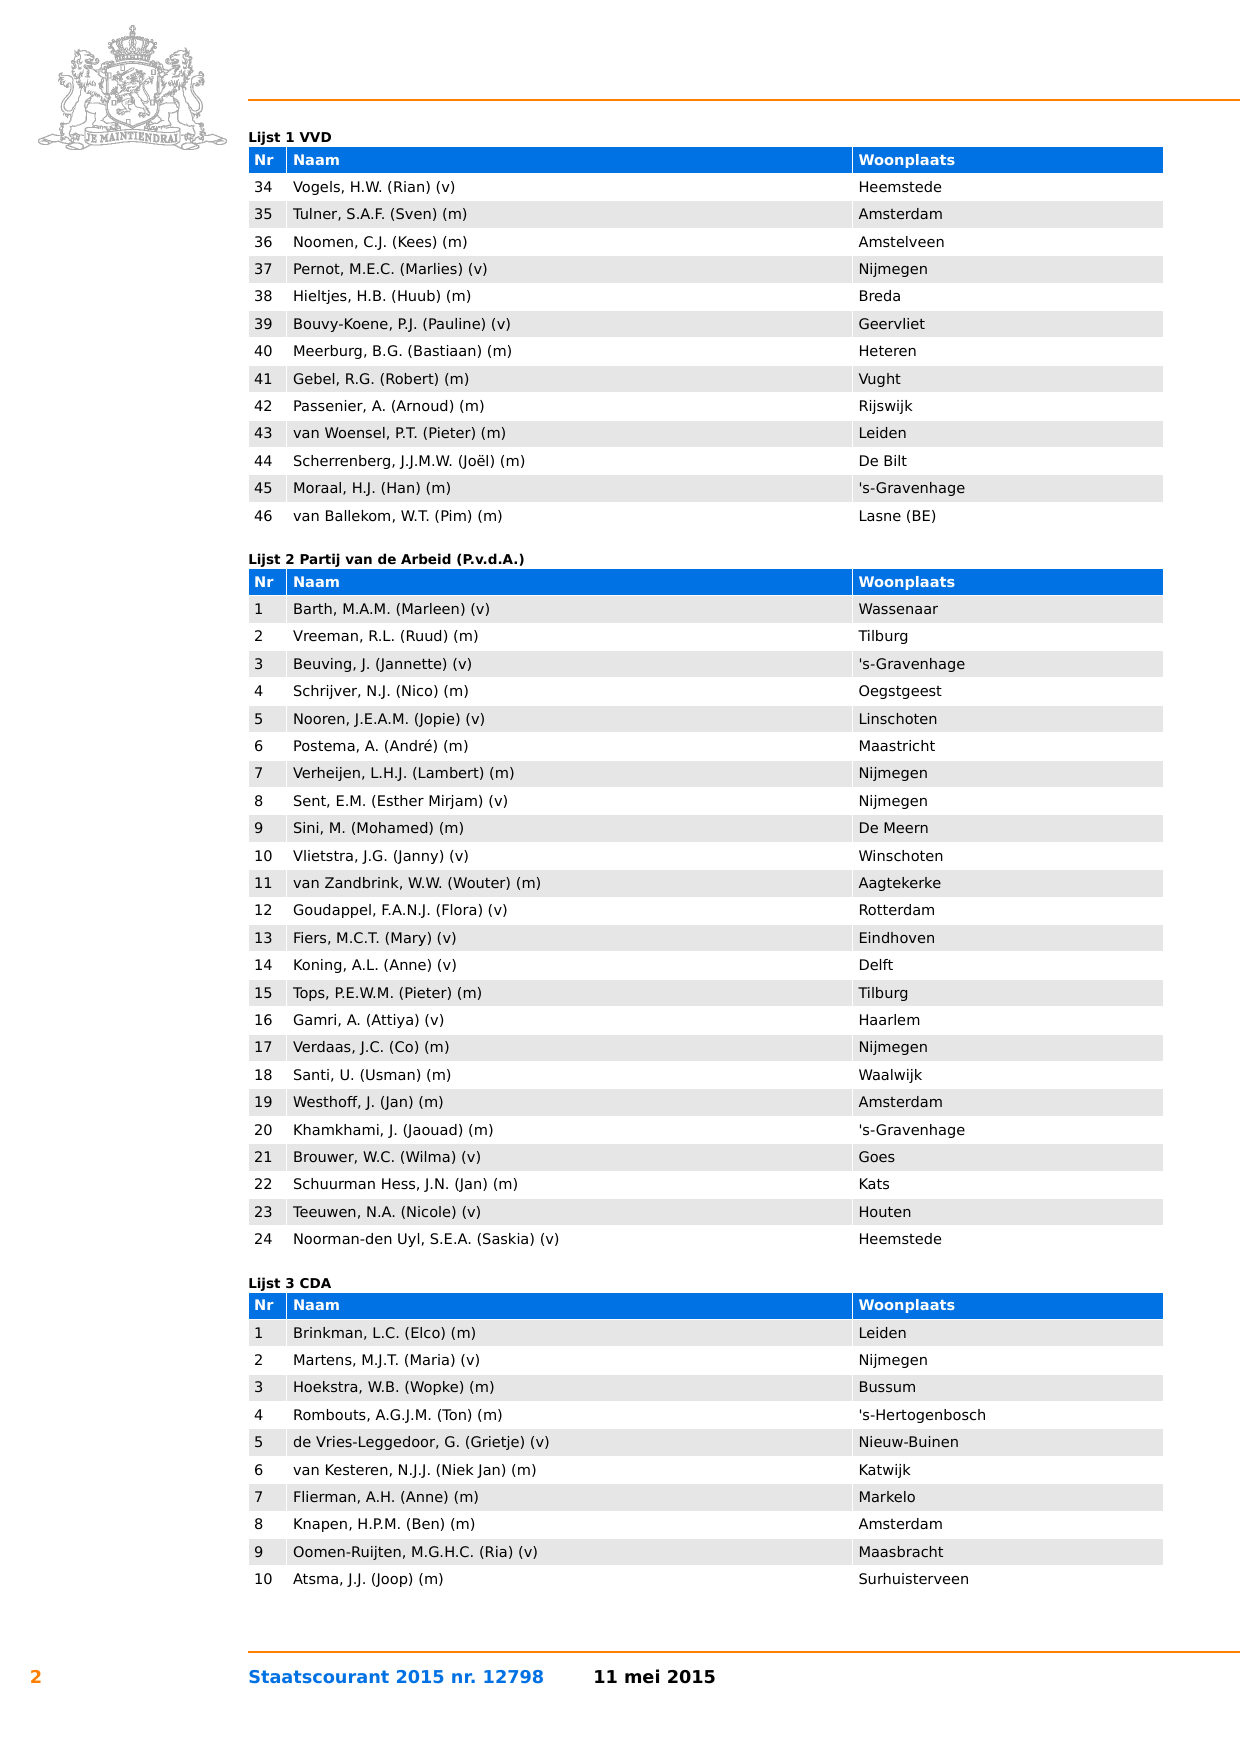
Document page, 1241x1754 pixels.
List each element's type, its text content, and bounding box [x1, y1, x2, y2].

table_cell Tops, P.E.W.M. (Pieter) (m) [287, 980, 852, 1006]
table_cell 34 [249, 174, 286, 200]
table_cell Nijmegen [853, 256, 1163, 283]
table_cell van Kesteren, N.J.J. (Niek Jan) (m) [287, 1457, 852, 1483]
table_cell 24 [249, 1226, 286, 1253]
table_cell Postema, A. (André) (m) [287, 733, 852, 759]
table_cell Goes [853, 1144, 1163, 1171]
table_cell Passenier, A. (Arnoud) (m) [287, 393, 852, 419]
table_cell Bussum [853, 1375, 1163, 1401]
table_cell 3 [249, 1375, 286, 1401]
table_cell Moraal, H.J. (Han) (m) [287, 475, 852, 502]
table_cell Nijmegen [853, 1035, 1163, 1061]
table_cell Maasbracht [853, 1539, 1163, 1565]
table_cell Nijmegen [853, 761, 1163, 787]
table_header Lijst 3 CDA [248, 1276, 1163, 1291]
table_header Lijst 2 Partij van de Arbeid (P.v.d.A.) [248, 552, 1163, 568]
table_cell Knapen, H.P.M. (Ben) (m) [287, 1512, 852, 1538]
table_cell 40 [249, 339, 286, 365]
table_cell Pernot, M.E.C. (Marlies) (v) [287, 256, 852, 283]
table_cell De Bilt [853, 448, 1163, 474]
table_cell van Woensel, P.T. (Pieter) (m) [287, 421, 852, 447]
table_cell 7 [249, 761, 286, 787]
table_cell Rijswijk [853, 393, 1163, 419]
table_cell 20 [249, 1117, 286, 1143]
table_cell 12 [249, 898, 286, 924]
table_cell Schrijver, N.J. (Nico) (m) [287, 679, 852, 705]
table_cell 2 [249, 624, 286, 650]
table_cell 's-Gravenhage [853, 1117, 1163, 1143]
table_cell Bouvy-Koene, P.J. (Pauline) (v) [287, 311, 852, 337]
table_cell 1 [249, 596, 286, 623]
table_cell 46 [249, 503, 286, 529]
table_cell Brouwer, W.C. (Wilma) (v) [287, 1144, 852, 1171]
table_cell Aagtekerke [853, 870, 1163, 897]
table_cell 18 [249, 1062, 286, 1088]
table_cell Noomen, C.J. (Kees) (m) [287, 229, 852, 255]
table_cell 2 [249, 1347, 286, 1373]
table_cell 22 [249, 1172, 286, 1198]
table_cell Westhoff, J. (Jan) (m) [287, 1089, 852, 1116]
table_cell Noorman-den Uyl, S.E.A. (Saskia) (v) [287, 1226, 852, 1253]
table_cell Nieuw-Buinen [853, 1429, 1163, 1456]
table_header Lijst 1 VVD [248, 130, 1163, 146]
table_cell Maastricht [853, 733, 1163, 759]
table_cell 10 [249, 1566, 286, 1593]
table_cell 37 [249, 256, 286, 283]
table_cell Naam [287, 569, 852, 595]
table_cell Lasne (BE) [853, 503, 1163, 529]
table_cell 35 [249, 201, 286, 228]
table_cell 10 [249, 843, 286, 869]
table_cell Rombouts, A.G.J.M. (Ton) (m) [287, 1402, 852, 1428]
table_cell 39 [249, 311, 286, 337]
table_cell Barth, M.A.M. (Marleen) (v) [287, 596, 852, 623]
table_cell Scherrenberg, J.J.M.W. (Joël) (m) [287, 448, 852, 474]
table_cell Wassenaar [853, 596, 1163, 623]
table_cell Markelo [853, 1484, 1163, 1511]
table_cell 5 [249, 1429, 286, 1456]
table_cell Schuurman Hess, J.N. (Jan) (m) [287, 1172, 852, 1198]
table_cell Koning, A.L. (Anne) (v) [287, 953, 852, 979]
table_cell Martens, M.J.T. (Maria) (v) [287, 1347, 852, 1373]
table_cell Breda [853, 284, 1163, 310]
table_cell Gamri, A. (Attiya) (v) [287, 1007, 852, 1033]
table_cell Katwijk [853, 1457, 1163, 1483]
table_cell Hieltjes, H.B. (Huub) (m) [287, 284, 852, 310]
table_cell De Meern [853, 815, 1163, 842]
table_cell 4 [249, 679, 286, 705]
table_cell 's-Gravenhage [853, 475, 1163, 502]
table_cell Hoekstra, W.B. (Wopke) (m) [287, 1375, 852, 1401]
table_cell Flierman, A.H. (Anne) (m) [287, 1484, 852, 1511]
table_cell 41 [249, 366, 286, 392]
table_cell Waalwijk [853, 1062, 1163, 1088]
table_cell Oomen-Ruijten, M.G.H.C. (Ria) (v) [287, 1539, 852, 1565]
table_cell 6 [249, 733, 286, 759]
table_cell 17 [249, 1035, 286, 1061]
table_cell Tulner, S.A.F. (Sven) (m) [287, 201, 852, 228]
table_cell Woonplaats [853, 569, 1163, 595]
table_cell Tilburg [853, 980, 1163, 1006]
table_cell 44 [249, 448, 286, 474]
table_cell Atsma, J.J. (Joop) (m) [287, 1566, 852, 1593]
table_cell 43 [249, 421, 286, 447]
table_cell Naam [287, 147, 852, 173]
picture [38, 25, 227, 150]
table_cell Houten [853, 1199, 1163, 1225]
table_cell Rotterdam [853, 898, 1163, 924]
table_cell 36 [249, 229, 286, 255]
table_cell Heteren [853, 339, 1163, 365]
table_cell Khamkhami, J. (Jaouad) (m) [287, 1117, 852, 1143]
table_cell 45 [249, 475, 286, 502]
table_cell Gebel, R.G. (Robert) (m) [287, 366, 852, 392]
table_cell Nr [249, 1293, 286, 1319]
table_cell 3 [249, 651, 286, 677]
table_cell Fiers, M.C.T. (Mary) (v) [287, 925, 852, 951]
table_cell Nr [249, 147, 286, 173]
table_cell Brinkman, L.C. (Elco) (m) [287, 1320, 852, 1346]
table_cell van Zandbrink, W.W. (Wouter) (m) [287, 870, 852, 897]
table_cell 14 [249, 953, 286, 979]
table_cell Amsterdam [853, 201, 1163, 228]
table_cell 13 [249, 925, 286, 951]
table_cell 21 [249, 1144, 286, 1171]
table_cell Heemstede [853, 174, 1163, 200]
table_cell 's-Hertogenbosch [853, 1402, 1163, 1428]
table_cell Vreeman, R.L. (Ruud) (m) [287, 624, 852, 650]
table_cell Delft [853, 953, 1163, 979]
table_cell 42 [249, 393, 286, 419]
table_cell 5 [249, 706, 286, 732]
table_cell Amstelveen [853, 229, 1163, 255]
table_cell 1 [249, 1320, 286, 1346]
table_cell Haarlem [853, 1007, 1163, 1033]
table_cell Goudappel, F.A.N.J. (Flora) (v) [287, 898, 852, 924]
table_cell 15 [249, 980, 286, 1006]
table_cell Leiden [853, 1320, 1163, 1346]
table_cell Heemstede [853, 1226, 1163, 1253]
table_cell 8 [249, 788, 286, 814]
table_cell Meerburg, B.G. (Bastiaan) (m) [287, 339, 852, 365]
table_cell Winschoten [853, 843, 1163, 869]
table_cell Oegstgeest [853, 679, 1163, 705]
table_cell 19 [249, 1089, 286, 1116]
table_cell 4 [249, 1402, 286, 1428]
table_cell 38 [249, 284, 286, 310]
table_cell 7 [249, 1484, 286, 1511]
table_cell Sini, M. (Mohamed) (m) [287, 815, 852, 842]
table_cell Nr [249, 569, 286, 595]
table_cell Nijmegen [853, 788, 1163, 814]
table_cell Amsterdam [853, 1089, 1163, 1116]
table_cell Amsterdam [853, 1512, 1163, 1538]
table_cell 16 [249, 1007, 286, 1033]
table_cell 's-Gravenhage [853, 651, 1163, 677]
table_cell 9 [249, 1539, 286, 1565]
table_cell Teeuwen, N.A. (Nicole) (v) [287, 1199, 852, 1225]
table_cell Beuving, J. (Jannette) (v) [287, 651, 852, 677]
table_cell de Vries-Leggedoor, G. (Grietje) (v) [287, 1429, 852, 1456]
table_cell Tilburg [853, 624, 1163, 650]
table_cell Vogels, H.W. (Rian) (v) [287, 174, 852, 200]
table_cell Surhuisterveen [853, 1566, 1163, 1593]
table_cell Nooren, J.E.A.M. (Jopie) (v) [287, 706, 852, 732]
table_cell Eindhoven [853, 925, 1163, 951]
table_cell Leiden [853, 421, 1163, 447]
table_cell Linschoten [853, 706, 1163, 732]
table_cell Vlietstra, J.G. (Janny) (v) [287, 843, 852, 869]
table_cell Woonplaats [853, 1293, 1163, 1319]
table_cell Verdaas, J.C. (Co) (m) [287, 1035, 852, 1061]
table_cell 9 [249, 815, 286, 842]
table_cell Nijmegen [853, 1347, 1163, 1373]
table_cell 11 [249, 870, 286, 897]
table_cell Santi, U. (Usman) (m) [287, 1062, 852, 1088]
table_cell Verheijen, L.H.J. (Lambert) (m) [287, 761, 852, 787]
table_cell Woonplaats [853, 147, 1163, 173]
table_cell Geervliet [853, 311, 1163, 337]
table_cell Naam [287, 1293, 852, 1319]
table_cell van Ballekom, W.T. (Pim) (m) [287, 503, 852, 529]
table_cell 6 [249, 1457, 286, 1483]
table_cell Sent, E.M. (Esther Mirjam) (v) [287, 788, 852, 814]
table_cell Kats [853, 1172, 1163, 1198]
table_cell 23 [249, 1199, 286, 1225]
table_cell Vught [853, 366, 1163, 392]
table_cell 8 [249, 1512, 286, 1538]
